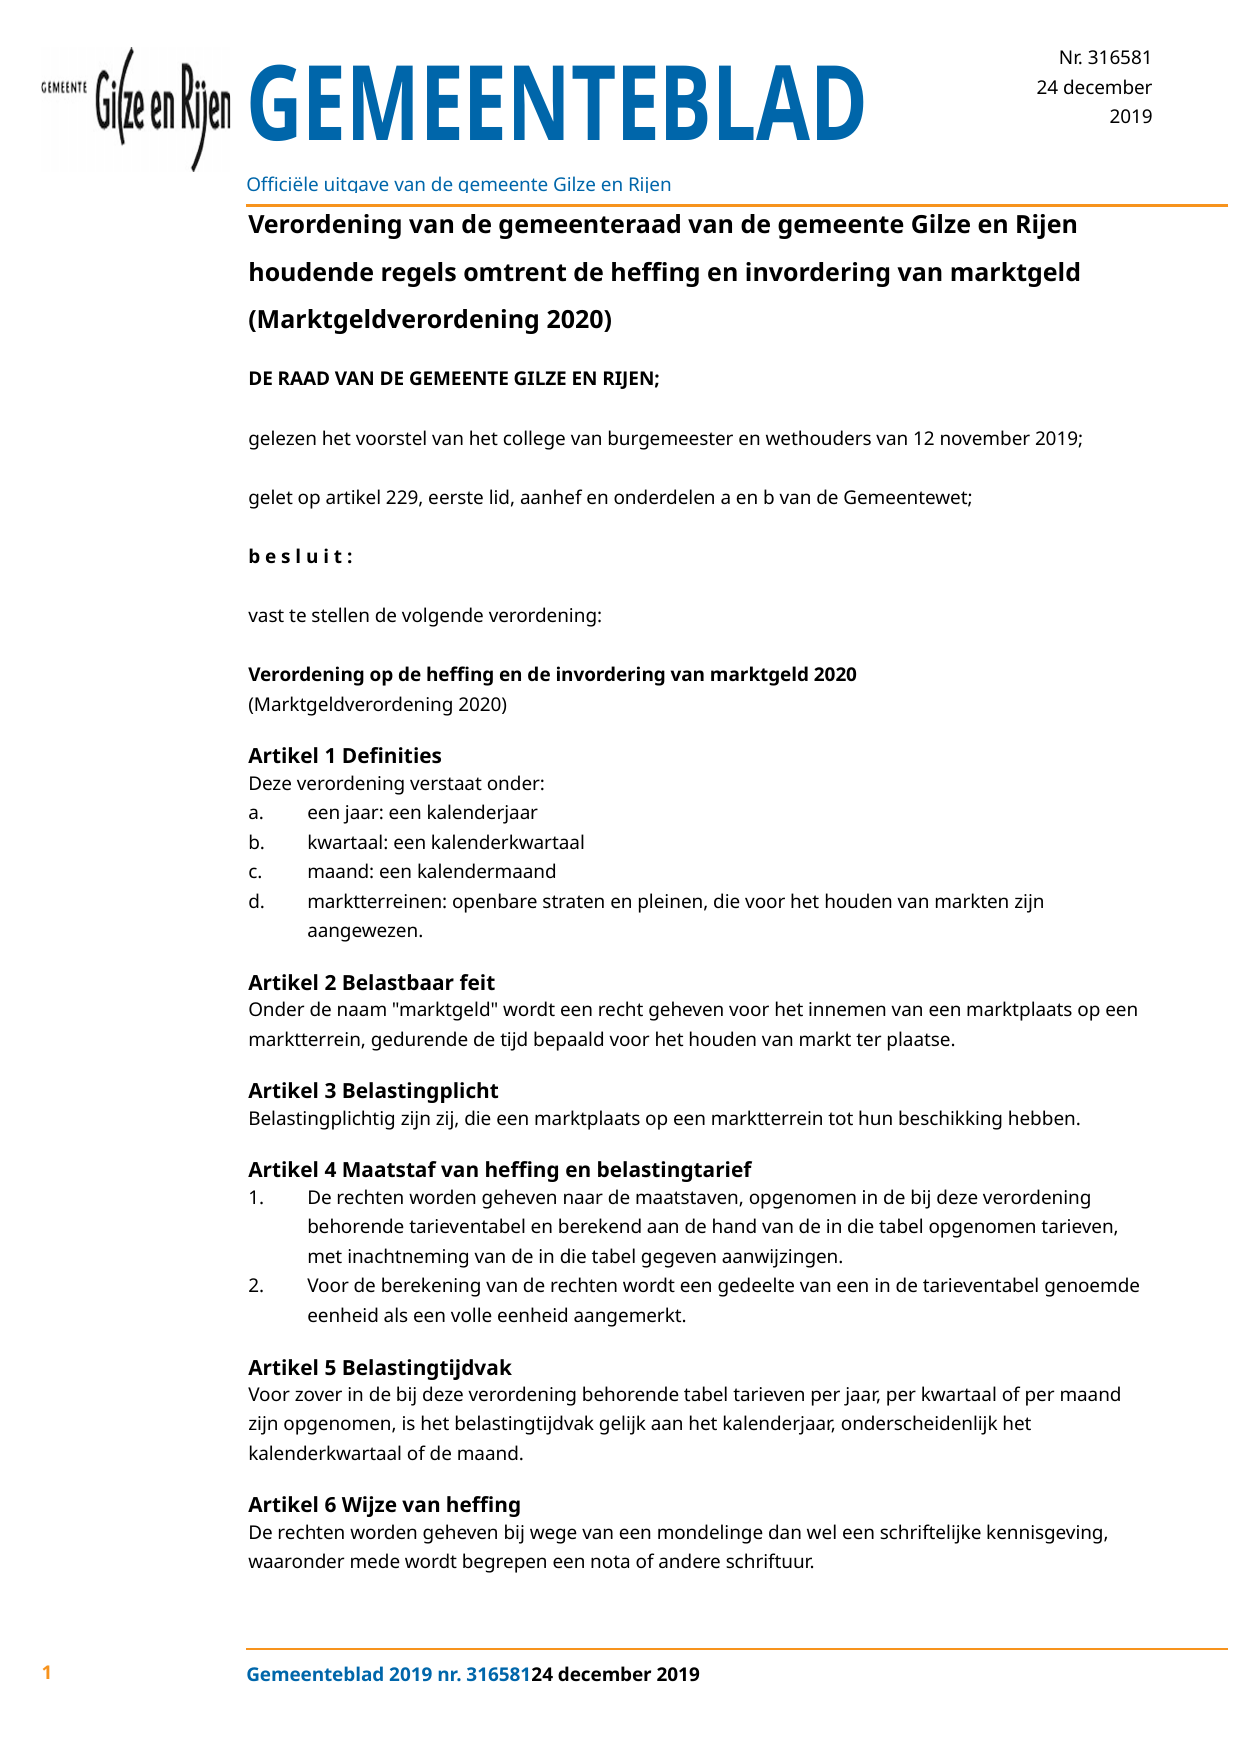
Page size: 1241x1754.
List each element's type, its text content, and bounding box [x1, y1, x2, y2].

text (Marktgeldverordening 2020) [248, 691, 1152, 717]
text Artikel 3 Belastingplicht [248, 1077, 1152, 1105]
text Voor zover in de bij deze verordening behorende tabel tarieven per jaar, per kwartaal of per maand zijn opgenomen, is het belastingtijdvak gelijk aan het kalenderjaar, onderscheidenlijk het kalenderkwartaal of de maand. [248, 1381, 1152, 1466]
list De rechten worden geheven naar de maatstaven, opgenomen in de bij deze verordening behorende tarieventabel en berekend aan de hand van de in die tabel opgenomen tarieven, met inachtneming van de in die tabel gegeven aanwijzingen. [248, 1184, 1152, 1269]
list kwartaal: een kalenderkwartaal [248, 829, 1152, 855]
text De rechten worden geheven bij wege van een mondelinge dan wel een schriftelijke kennisgeving, waaronder mede wordt begrepen een nota of andere schriftuur. [248, 1519, 1152, 1574]
list marktterreinen: openbare straten en pleinen, die voor het houden van markten zijn aangewezen. [248, 888, 1152, 943]
text vast te stellen de volgende verordening: [248, 602, 1152, 628]
text b e s l u i t : [248, 543, 1152, 569]
text Artikel 5 Belastingtijdvak [248, 1353, 1152, 1381]
text Artikel 1 Definities [248, 741, 1152, 770]
list een jaar: een kalenderjaar [248, 799, 1152, 825]
text DE RAAD VAN DE GEMEENTE GILZE EN RIJEN; [248, 366, 1152, 391]
text Verordening op de heffing en de invordering van marktgeld 2020 [248, 661, 1152, 687]
text Verordening van de gemeenteraad van de gemeente Gilze en Rijen houdende regels omtrent de heffing en invordering van marktgeld (Marktgeldverordening 2020) [248, 207, 1152, 336]
text Belastingplichtig zijn zij, die een marktplaats op een marktterrein tot hun beschikking hebben. [248, 1105, 1152, 1131]
picture [41, 47, 231, 172]
text Deze verordening verstaat onder: [248, 770, 1152, 796]
text Artikel 2 Belastbaar feit [248, 968, 1152, 997]
text gelezen het voorstel van het college van burgemeester en wethouders van 12 november 2019; [248, 425, 1152, 450]
text Artikel 4 Maatstaf van heffing en belastingtarief [248, 1155, 1152, 1184]
list Voor de berekening van de rechten wordt een gedeelte van een in de tarieventabel genoemde eenheid als een volle eenheid aangemerkt. [248, 1273, 1152, 1328]
list maand: een kalendermaand [248, 858, 1152, 884]
text gelet op artikel 229, eerste lid, aanhef en onderdelen a en b van de Gemeentewet; [248, 484, 1152, 509]
text Onder de naam "marktgeld" wordt een recht geheven voor het innemen van een marktplaats op een marktterrein, gedurende de tijd bepaald voor het houden van markt ter plaatse. [248, 997, 1152, 1052]
text Artikel 6 Wijze van heffing [248, 1491, 1152, 1519]
